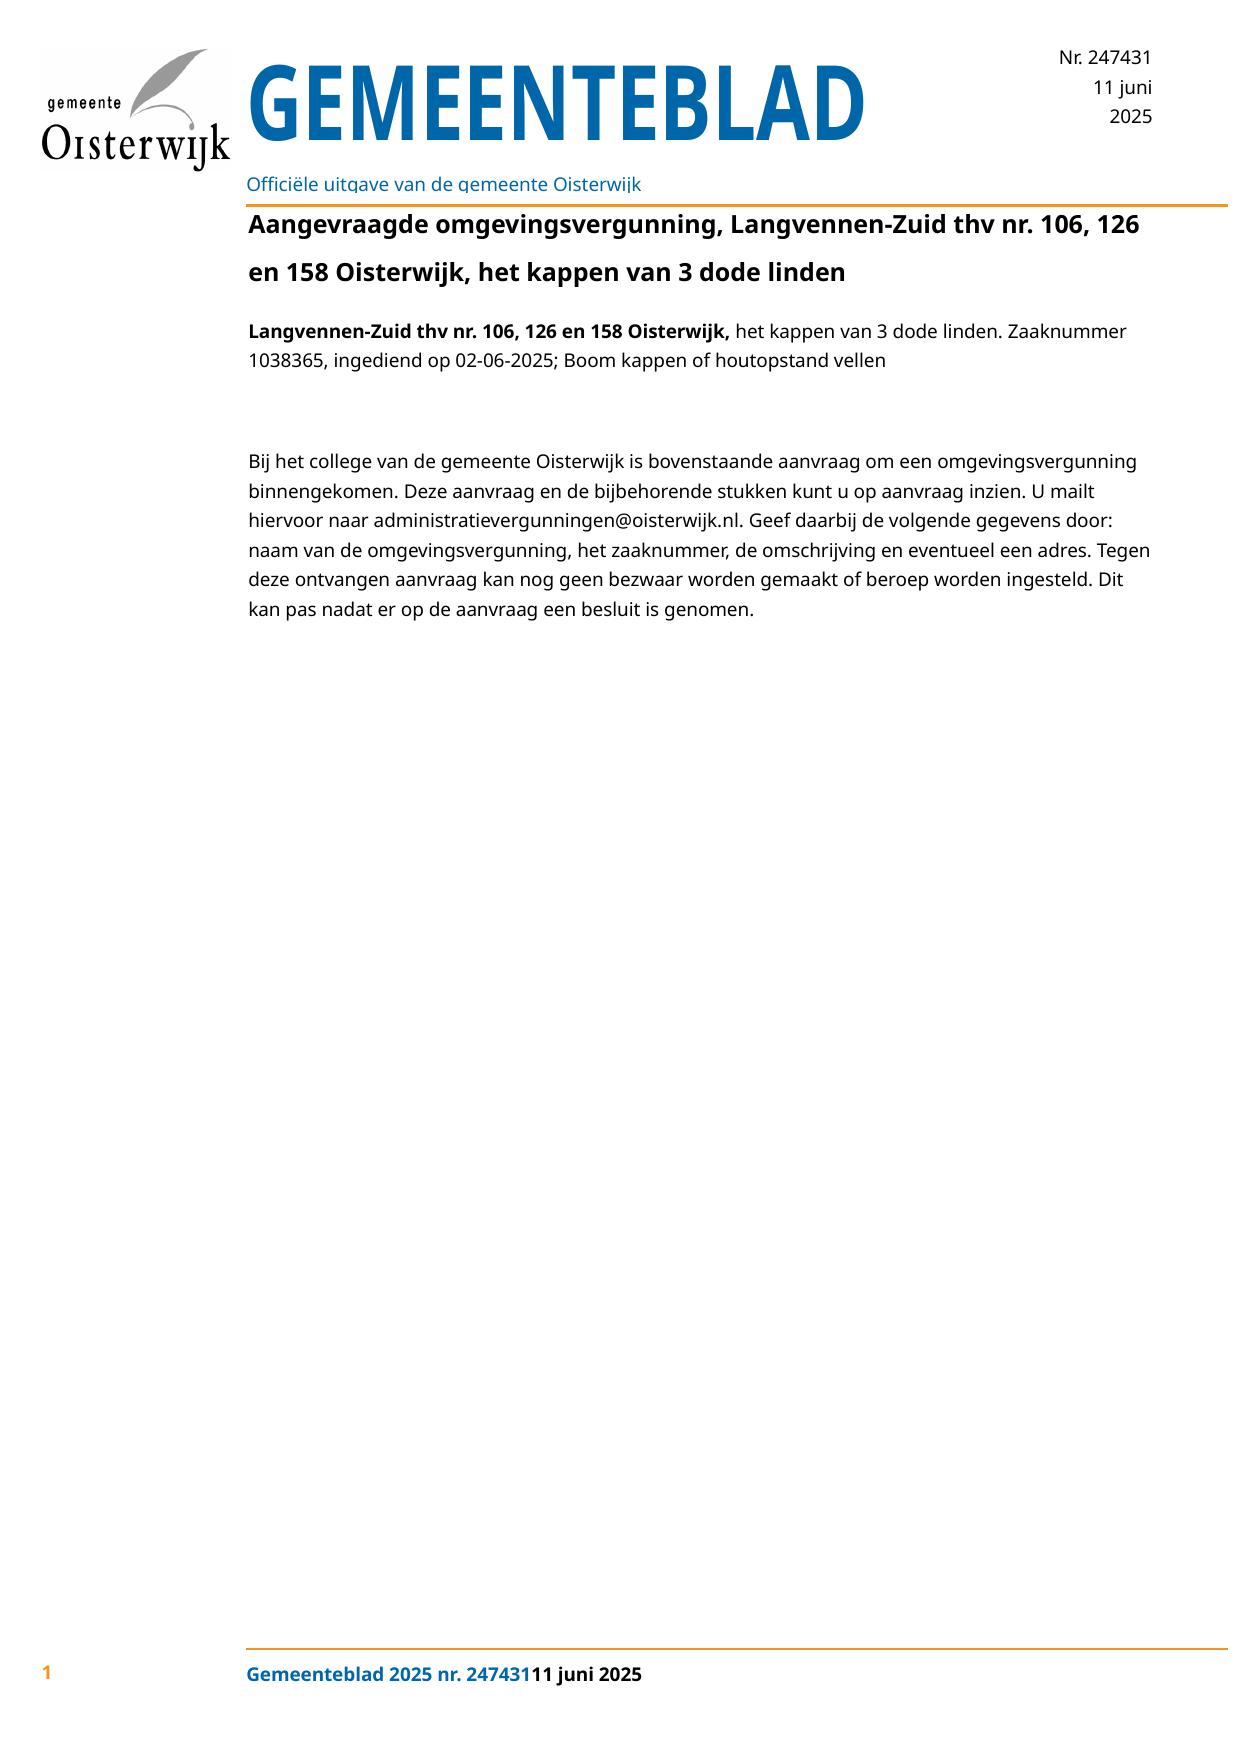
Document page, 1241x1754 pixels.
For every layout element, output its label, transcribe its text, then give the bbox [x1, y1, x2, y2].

text Langvennen-Zuid thv nr. 106, 126 en 158 Oisterwijk, het kappen van 3 dode linden. Zaaknummer 1038365, ingediend op 02-06-2025; Boom kappen of houtopstand vellen [248, 318, 1152, 373]
text Bij het college van de gemeente Oisterwijk is bovenstaande aanvraag om een omgevingsvergunning binnengekomen. Deze aanvraag en de bijbehorende stukken kunt u op aanvraag inzien. U mailt hiervoor naar administratievergunningen@oisterwijk.nl. Geef daarbij de volgende gegevens door: naam van de omgevingsvergunning, het zaaknummer, de omschrijving en eventueel een adres. Tegen deze ontvangen aanvraag kan nog geen bezwaar worden gemaakt of beroep worden ingesteld. Dit kan pas nadat er op de aanvraag een besluit is genomen. [248, 448, 1152, 622]
picture [41, 47, 231, 172]
text Aangevraagde omgevingsvergunning, Langvennen-Zuid thv nr. 106, 126 en 158 Oisterwijk, het kappen van 3 dode linden [248, 207, 1152, 288]
